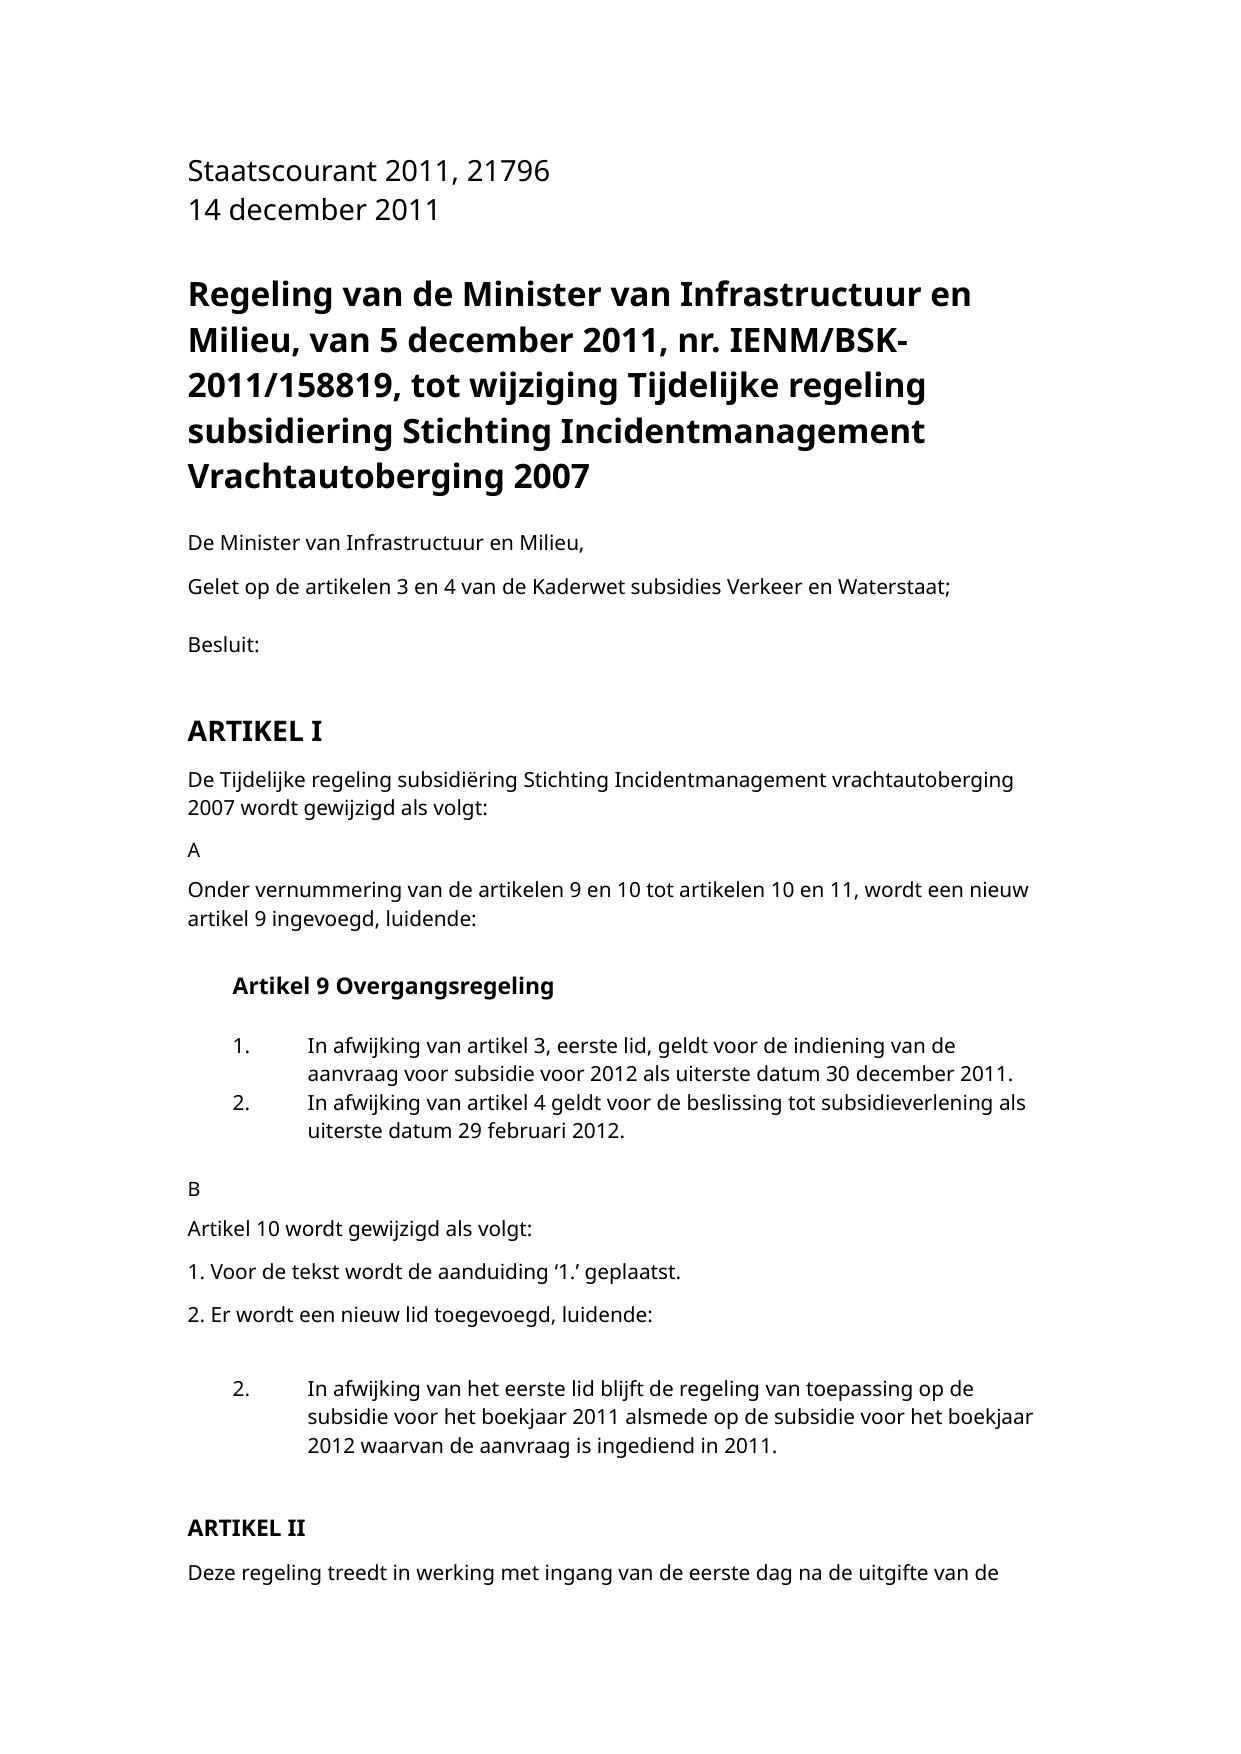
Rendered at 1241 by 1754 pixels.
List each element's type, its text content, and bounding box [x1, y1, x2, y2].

list In afwijking van het eerste lid blijft de regeling van toepassing op de subsidie voor het boekjaar 2011 alsmede op de subsidie voor het boekjaar 2012 waarvan de aanvraag is ingediend in 2011. [232, 1374, 1053, 1459]
text Gelet op de artikelen 3 en 4 van de Kaderwet subsidies Verkeer en Waterstaat; [187, 572, 1053, 600]
text De Minister van Infrastructuur en Milieu, [187, 528, 1053, 557]
text Onder vernummering van de artikelen 9 en 10 tot artikelen 10 en 11, wordt een nieuw artikel 9 ingevoegd, luidende: [187, 876, 1053, 932]
text Besluit: [187, 630, 1053, 659]
text Staatscourant 2011, 21796 [187, 150, 1053, 190]
list In afwijking van artikel 4 geldt voor de beslissing tot subsidieverlening als uiterste datum 29 februari 2012. [232, 1088, 1053, 1145]
text 2. Er wordt een nieuw lid toegevoegd, luidende: [187, 1301, 1053, 1329]
list In afwijking van artikel 3, eerste lid, geldt voor de indiening van de aanvraag voor subsidie voor 2012 als uiterste datum 30 december 2011. [232, 1031, 1053, 1088]
subtitle ARTIKEL I [187, 711, 1053, 750]
text A [187, 837, 1053, 864]
subtitle ARTIKEL II [187, 1512, 1053, 1543]
text B [187, 1175, 1053, 1202]
text De Tijdelijke regeling subsidiëring Stichting Incidentmanagement vrachtautoberging 2007 wordt gewijzigd als volgt: [187, 765, 1053, 822]
text 14 december 2011 [187, 190, 1053, 229]
text 1. Voor de tekst wordt de aanduiding ‘1.’ geplaatst. [187, 1257, 1053, 1286]
subtitle Regeling van de Minister van Infrastructuur en Milieu, van 5 december 2011, nr. IENM/BSK-2011/158819, tot wijziging Tijdelijke regeling subsidiering Stichting Incidentmanagement Vrachtautoberging 2007 [187, 271, 1053, 498]
text Deze regeling treedt in werking met ingang van de eerste dag na de uitgifte van de [187, 1558, 1053, 1586]
text Artikel 10 wordt gewijzigd als volgt: [187, 1214, 1053, 1242]
subtitle Artikel 9 Overgangsregeling [232, 970, 1053, 1001]
